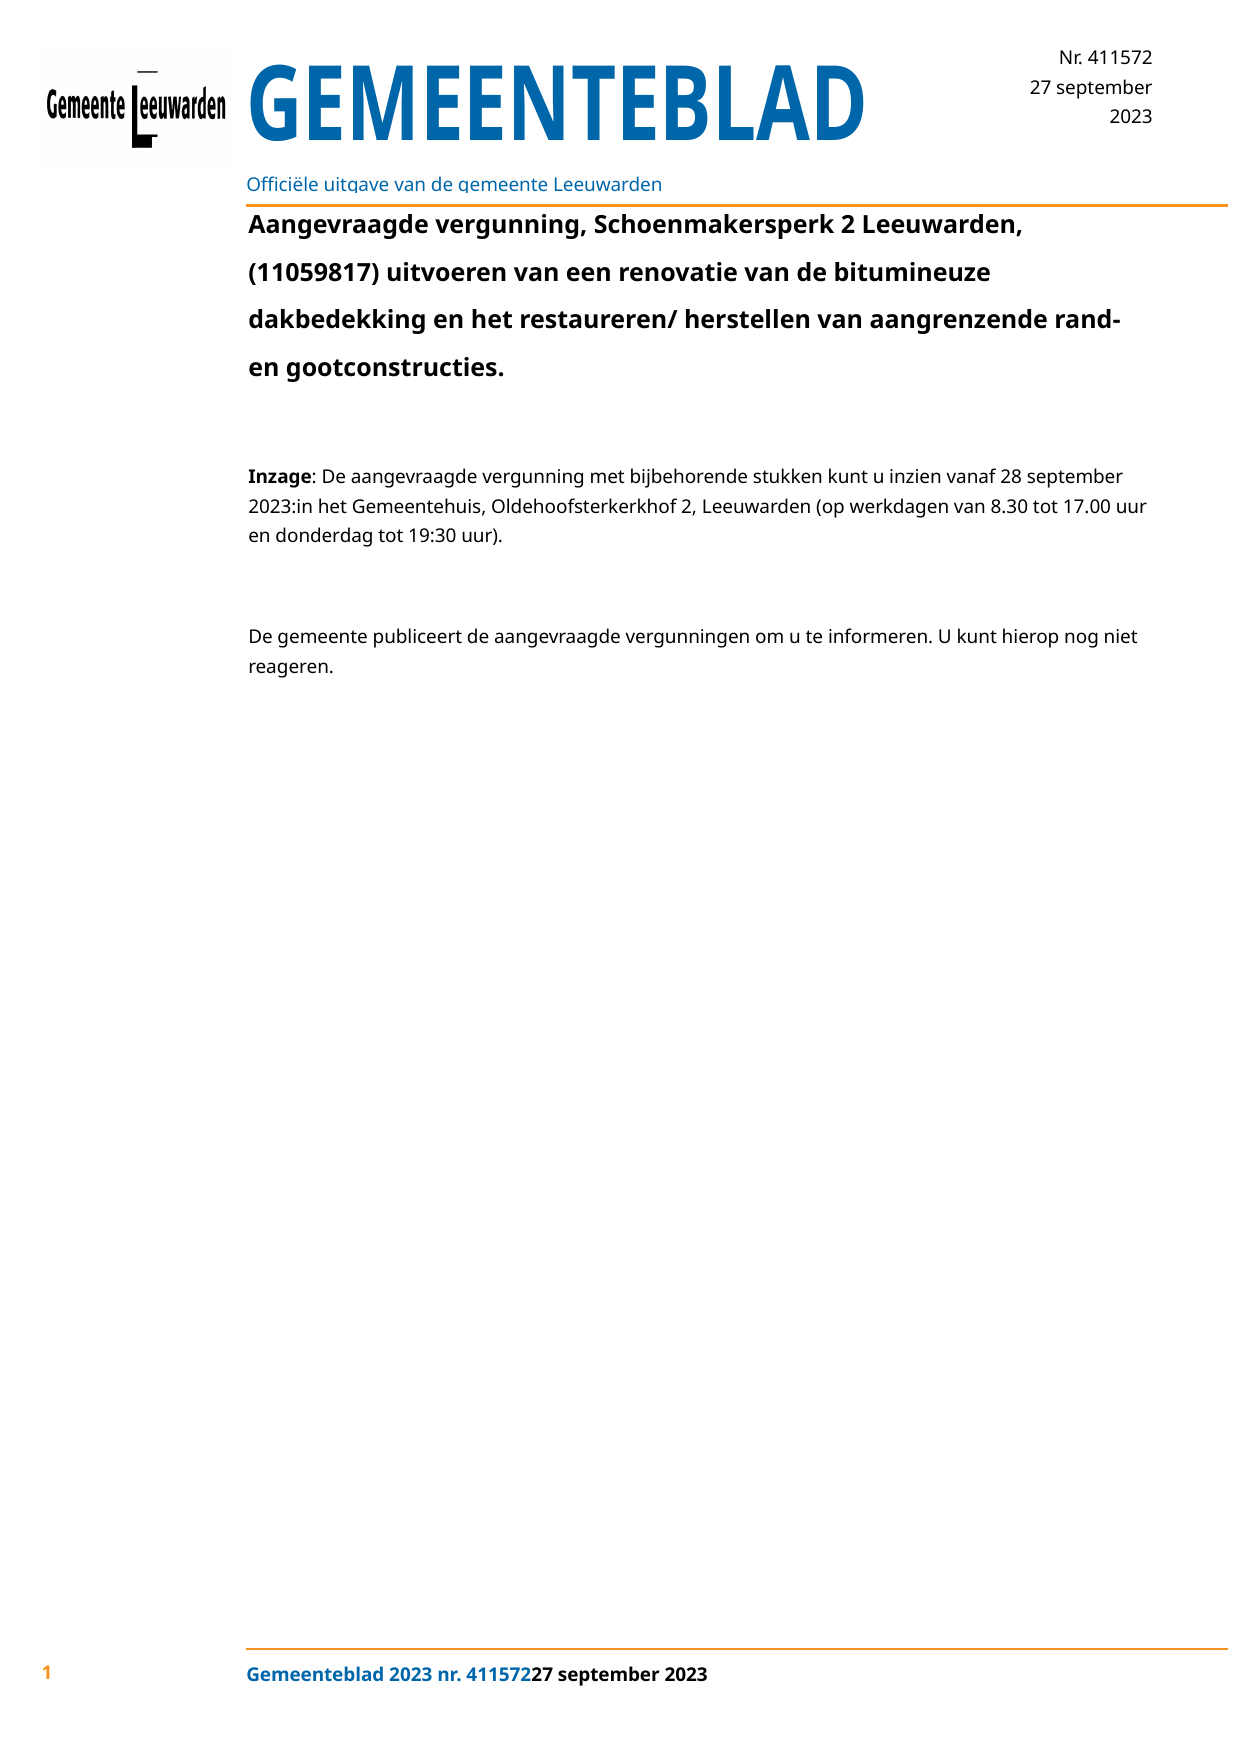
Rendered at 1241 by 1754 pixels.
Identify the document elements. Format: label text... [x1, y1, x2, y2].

picture [41, 47, 231, 172]
text Inzage: De aangevraagde vergunning met bijbehorende stukken kunt u inzien vanaf 28 september 2023:in het Gemeentehuis, Oldehoofsterkerkhof 2, Leeuwarden (op werkdagen van 8.30 tot 17.00 uur en donderdag tot 19:30 uur). [248, 463, 1152, 548]
text De gemeente publiceert de aangevraagde vergunningen om u te informeren. U kunt hierop nog niet reageren. [248, 623, 1152, 679]
text Aangevraagde vergunning, Schoenmakersperk 2 Leeuwarden, (11059817) uitvoeren van een renovatie van de bitumineuze dakbedekking en het restaureren/ herstellen van aangrenzende rand- en gootconstructies. [248, 207, 1152, 384]
